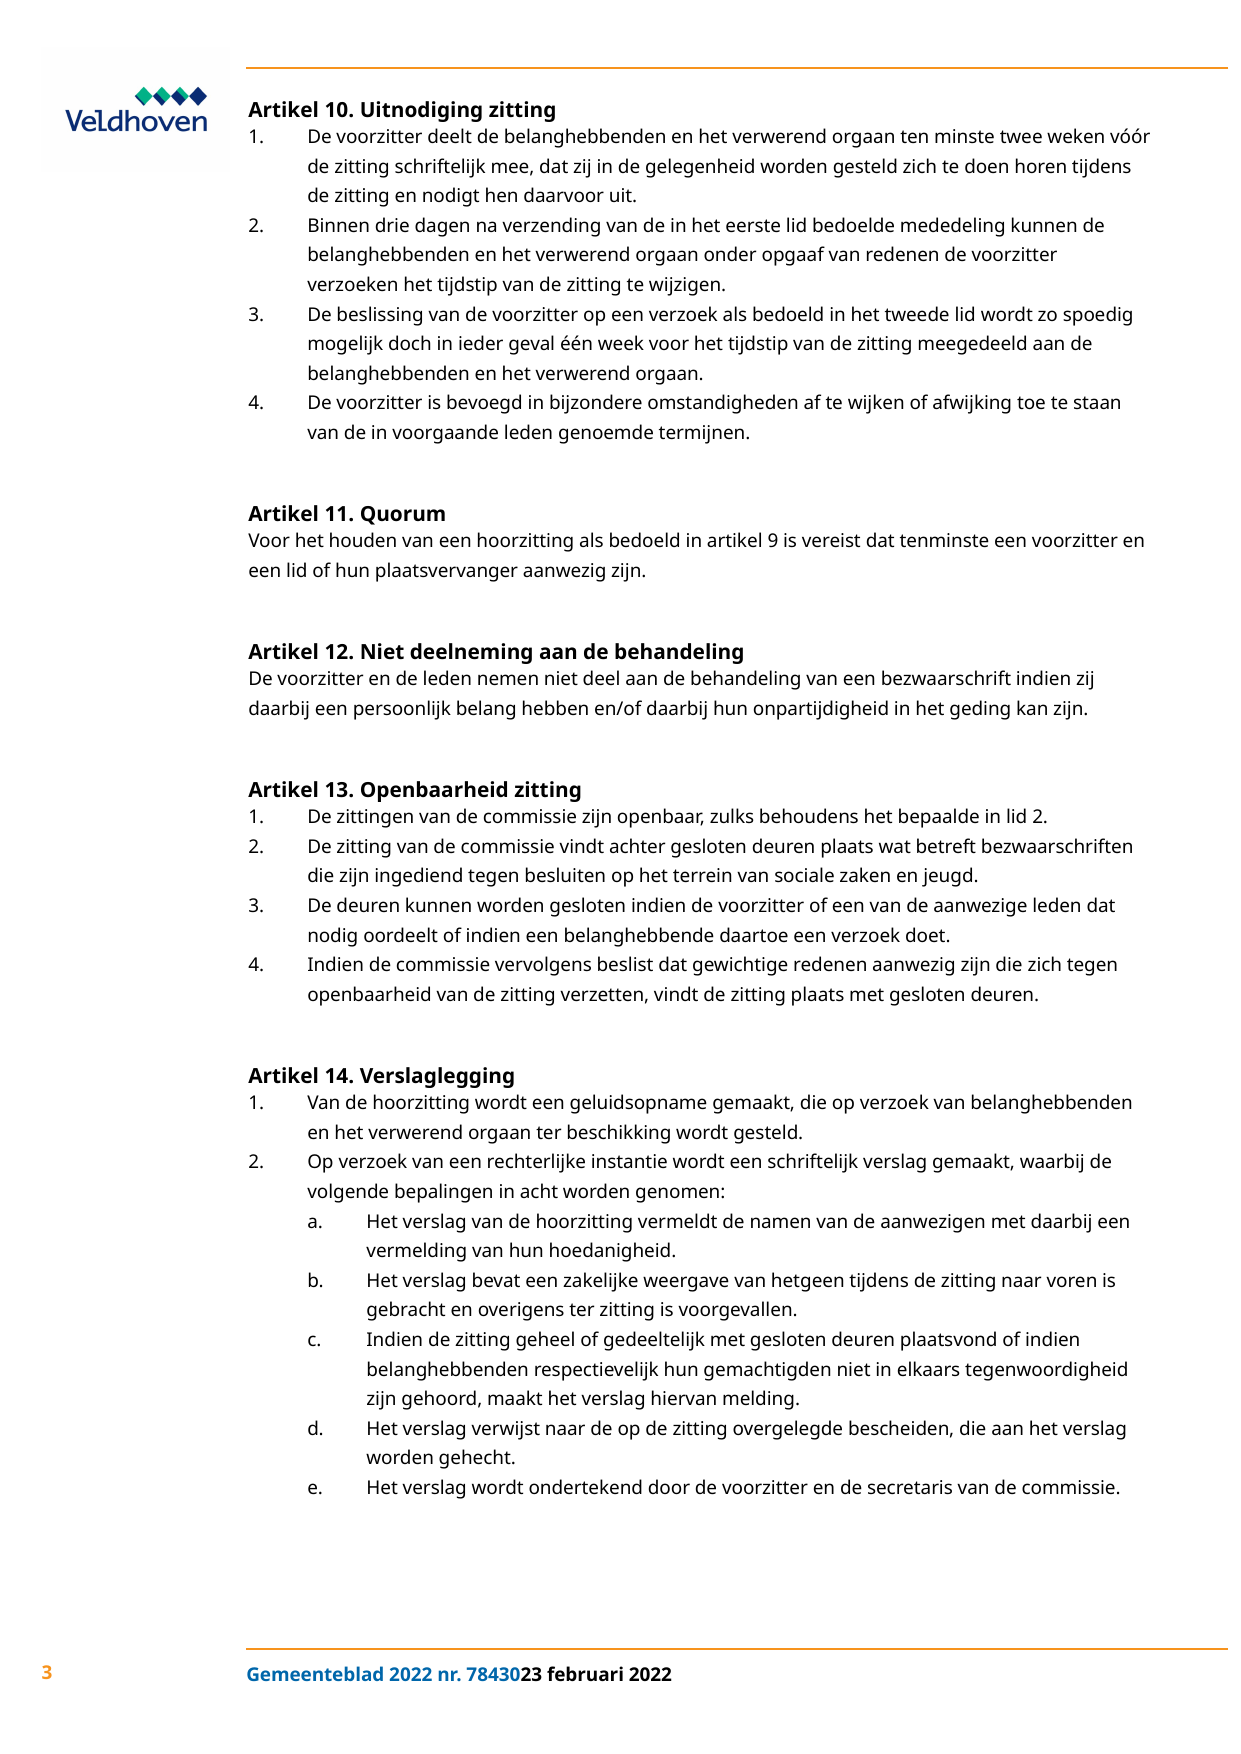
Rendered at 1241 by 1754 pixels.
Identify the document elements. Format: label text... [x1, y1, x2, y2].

list Van de hoorzitting wordt een geluidsopname gemaakt, die op verzoek van belanghebbenden en het verwerend orgaan ter beschikking wordt gesteld. [248, 1089, 1152, 1145]
text Artikel 11. Quorum [248, 499, 1152, 527]
list Het verslag van de hoorzitting vermeldt de namen van de aanwezigen met daarbij een vermelding van hun hoedanigheid. [307, 1208, 1152, 1263]
list De deuren kunnen worden gesloten indien de voorzitter of een van de aanwezige leden dat nodig oordeelt of indien een belanghebbende daartoe een verzoek doet. [248, 892, 1152, 948]
list De voorzitter deelt de belanghebbenden en het verwerend orgaan ten minste twee weken vóór de zitting schriftelijk mee, dat zij in de gelegenheid worden gesteld zich te doen horen tijdens de zitting en nodigt hen daarvoor uit. [248, 123, 1152, 208]
list De beslissing van de voorzitter op een verzoek als bedoeld in het tweede lid wordt zo spoedig mogelijk doch in ieder geval één week voor het tijdstip van de zitting meegedeeld aan de belanghebbenden en het verwerend orgaan. [248, 301, 1152, 386]
text Artikel 14. Verslaglegging [248, 1061, 1152, 1089]
list Het verslag verwijst naar de op de zitting overgelegde bescheiden, die aan het verslag worden gehecht. [307, 1415, 1152, 1470]
text Artikel 12. Niet deelneming aan de behandeling [248, 637, 1152, 666]
list Indien de commissie vervolgens beslist dat gewichtige redenen aanwezig zijn die zich tegen openbaarheid van de zitting verzetten, vindt de zitting plaats met gesloten deuren. [248, 951, 1152, 1007]
list De zitting van de commissie vindt achter gesloten deuren plaats wat betreft bezwaarschriften die zijn ingediend tegen besluiten op het terrein van sociale zaken en jeugd. [248, 833, 1152, 888]
list De voorzitter is bevoegd in bijzondere omstandigheden af te wijken of afwijking toe te staan van de in voorgaande leden genoemde termijnen. [248, 389, 1152, 445]
text Artikel 10. Uitnodiging zitting [248, 95, 1152, 123]
list Binnen drie dagen na verzending van de in het eerste lid bedoelde mededeling kunnen de belanghebbenden en het verwerend orgaan onder opgaaf van redenen de voorzitter verzoeken het tijdstip van de zitting te wijzigen. [248, 212, 1152, 297]
picture [41, 47, 231, 172]
list Indien de zitting geheel of gedeeltelijk met gesloten deuren plaatsvond of indien belanghebbenden respectievelijk hun gemachtigden niet in elkaars tegenwoordigheid zijn gehoord, maakt het verslag hiervan melding. [307, 1326, 1152, 1411]
text Artikel 13. Openbaarheid zitting [248, 775, 1152, 803]
text Voor het houden van een hoorzitting als bedoeld in artikel 9 is vereist dat tenminste een voorzitter en een lid of hun plaatsvervanger aanwezig zijn. [248, 527, 1152, 583]
list Het verslag wordt ondertekend door de voorzitter en de secretaris van de commissie. [307, 1474, 1152, 1500]
text De voorzitter en de leden nemen niet deel aan de behandeling van een bezwaarschrift indien zij daarbij een persoonlijk belang hebben en/of daarbij hun onpartijdigheid in het geding kan zijn. [248, 666, 1152, 721]
list Op verzoek van een rechterlijke instantie wordt een schriftelijk verslag gemaakt, waarbij de volgende bepalingen in acht worden genomen: [248, 1149, 1152, 1204]
list De zittingen van de commissie zijn openbaar, zulks behoudens het bepaalde in lid 2. [248, 803, 1152, 829]
list Het verslag bevat een zakelijke weergave van hetgeen tijdens de zitting naar voren is gebracht en overigens ter zitting is voorgevallen. [307, 1267, 1152, 1322]
